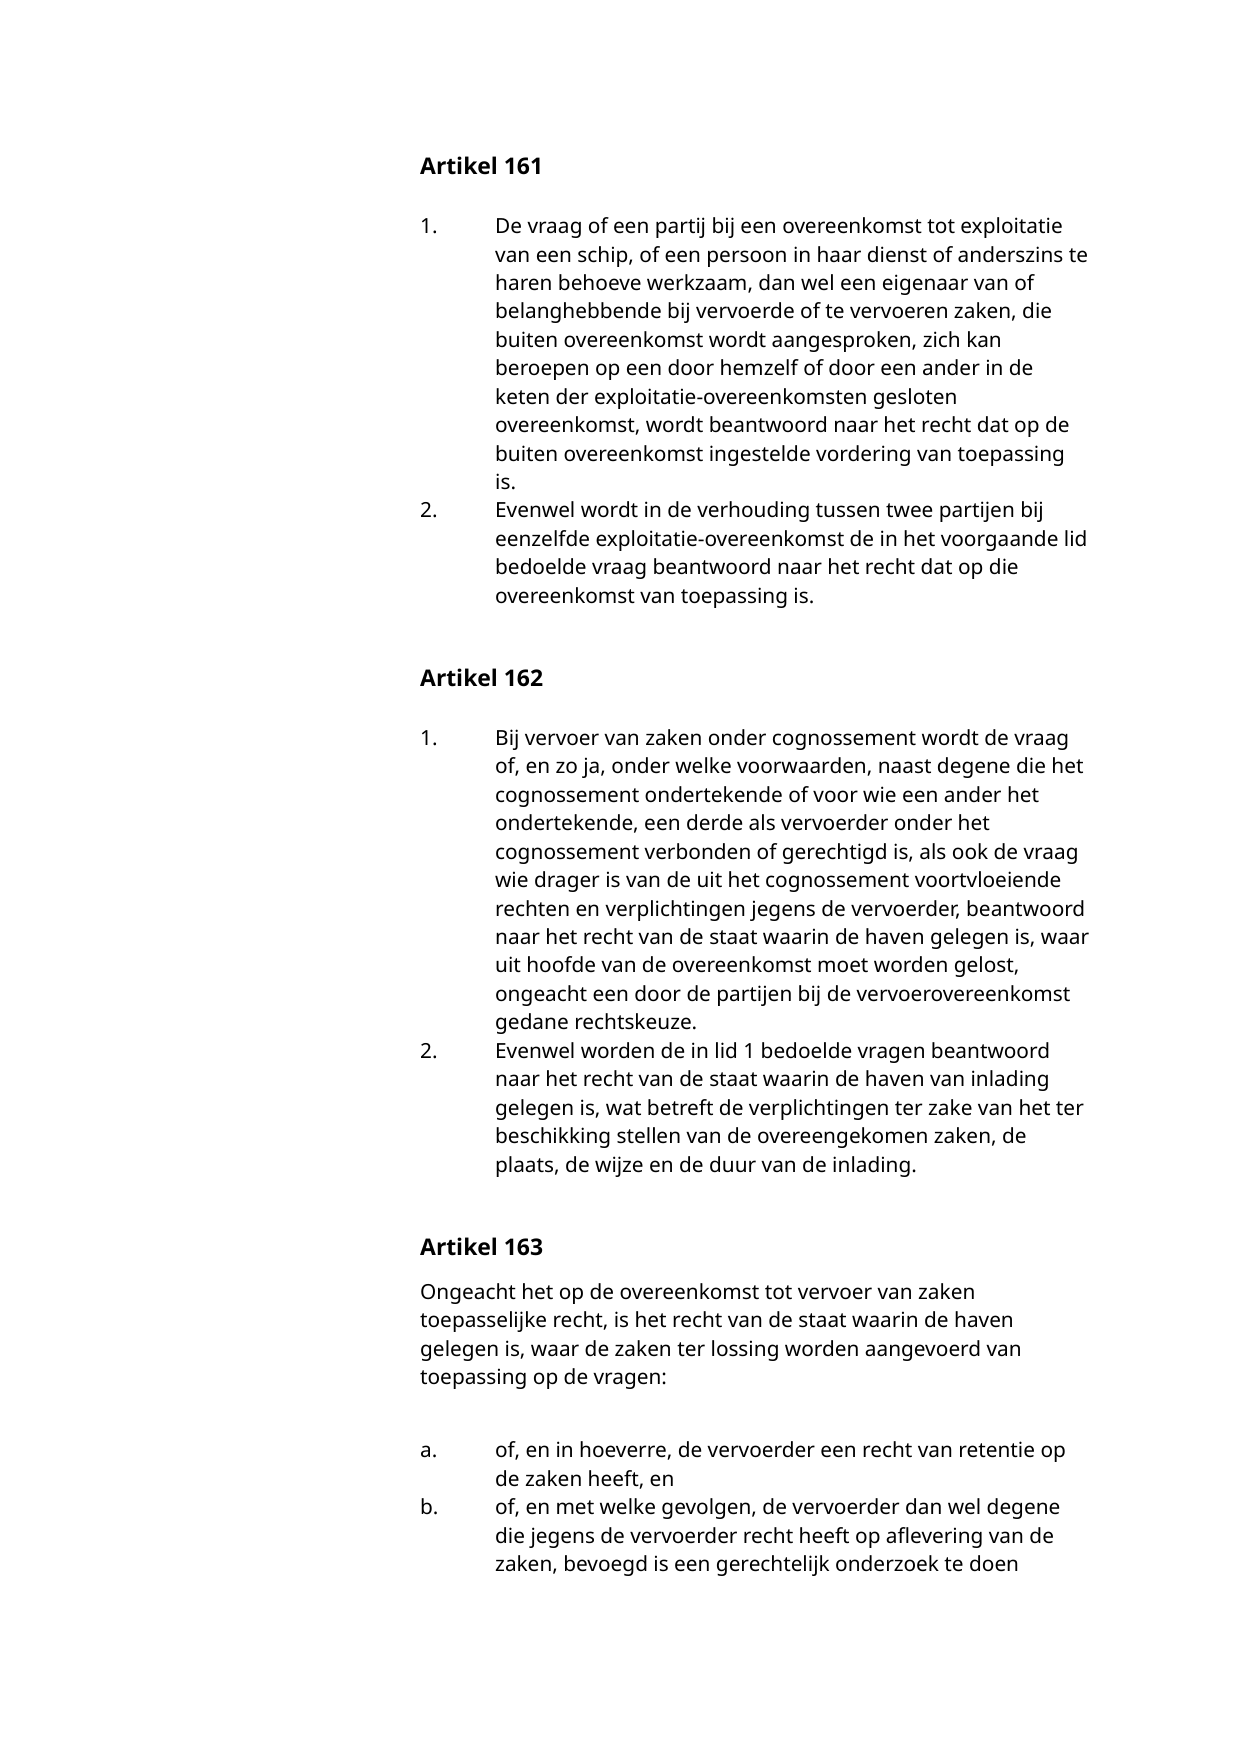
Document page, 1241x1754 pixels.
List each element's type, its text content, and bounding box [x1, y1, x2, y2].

list Evenwel wordt in de verhouding tussen twee partijen bij eenzelfde exploitatie-overeenkomst de in het voorgaande lid bedoelde vraag beantwoord naar het recht dat op die overeenkomst van toepassing is. [420, 496, 1090, 609]
list of, en met welke gevolgen, de vervoerder dan wel degene die jegens de vervoerder recht heeft op aflevering van de zaken, bevoegd is een gerechtelijk onderzoek te doen [420, 1492, 1090, 1578]
subtitle Artikel 162 [420, 662, 1090, 693]
text Ongeacht het op de overeenkomst tot vervoer van zaken toepasselijke recht, is het recht van de staat waarin de haven gelegen is, waar de zaken ter lossing worden aangevoerd van toepassing op de vragen: [420, 1277, 1090, 1391]
subtitle Artikel 163 [420, 1231, 1090, 1262]
list of, en in hoeverre, de vervoerder een recht van retentie op de zaken heeft, en [420, 1436, 1090, 1492]
subtitle Artikel 161 [420, 150, 1090, 181]
list Bij vervoer van zaken onder cognossement wordt de vraag of, en zo ja, onder welke voorwaarden, naast degene die het cognossement ondertekende of voor wie een ander het ondertekende, een derde als vervoerder onder het cognossement verbonden of gerechtigd is, als ook de vraag wie drager is van de uit het cognossement voortvloeiende rechten en verplichtingen jegens de vervoerder, beantwoord naar het recht van de staat waarin de haven gelegen is, waar uit hoofde van de overeenkomst moet worden gelost, ongeacht een door de partijen bij de vervoerovereenkomst gedane rechtskeuze. [420, 723, 1090, 1036]
list De vraag of een partij bij een overeenkomst tot exploitatie van een schip, of een persoon in haar dienst of anderszins te haren behoeve werkzaam, dan wel een eigenaar van of belanghebbende bij vervoerde of te vervoeren zaken, die buiten overeenkomst wordt aangesproken, zich kan beroepen op een door hemzelf of door een ander in de keten der exploitatie-overeenkomsten gesloten overeenkomst, wordt beantwoord naar het recht dat op de buiten overeenkomst ingestelde vordering van toepassing is. [420, 211, 1090, 496]
list Evenwel worden de in lid 1 bedoelde vragen beantwoord naar het recht van de staat waarin de haven van inlading gelegen is, wat betreft de verplichtingen ter zake van het ter beschikking stellen van de overeengekomen zaken, de plaats, de wijze en de duur van de inlading. [420, 1036, 1090, 1178]
